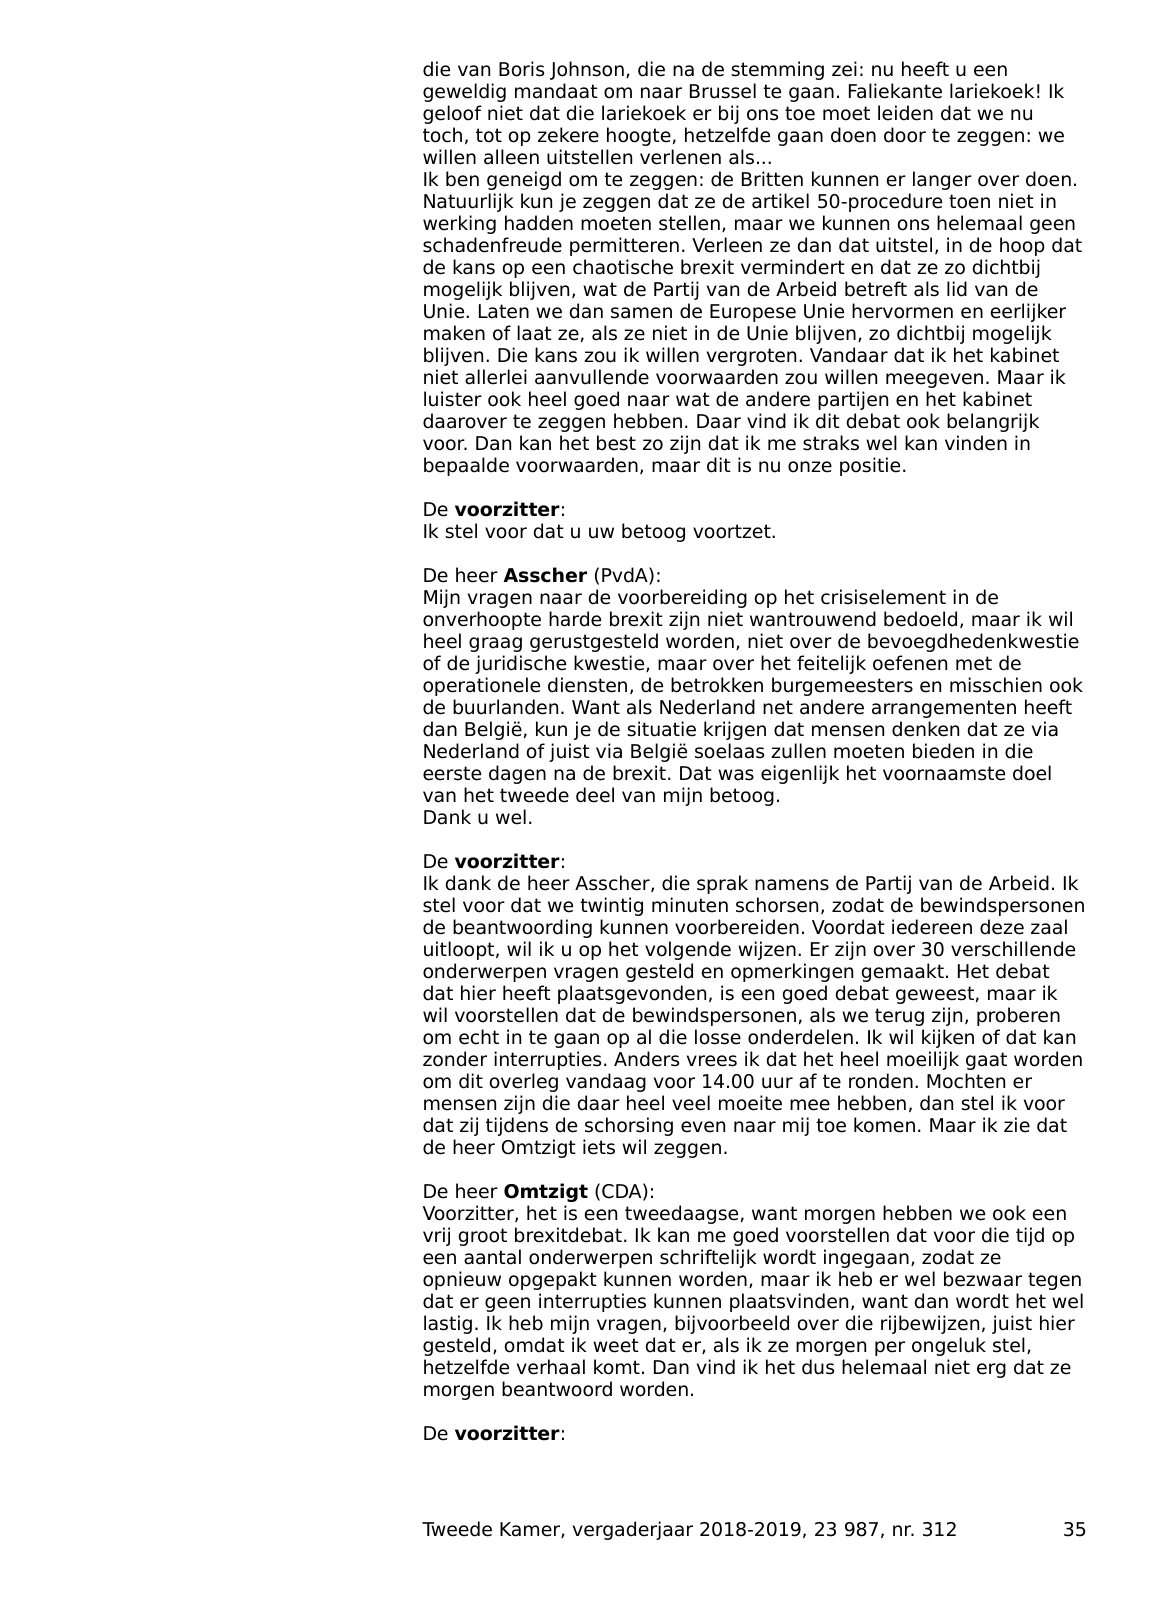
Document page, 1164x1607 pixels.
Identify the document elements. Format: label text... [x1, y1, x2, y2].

text De heer Omtzigt (CDA): [422, 1181, 1087, 1203]
text De voorzitter: [422, 851, 1087, 873]
text De voorzitter: [422, 499, 1087, 521]
text Dank u wel. [422, 807, 1087, 829]
text Ik stel voor dat u uw betoog voortzet. [422, 521, 1087, 543]
text De heer Asscher (PvdA): [422, 565, 1087, 587]
text Mijn vragen naar de voorbereiding op het crisiselement in de onverhoopte harde brexit zijn niet wantrouwend bedoeld, maar ik wil heel graag gerustgesteld worden, niet over de bevoegdhedenkwestie of de juridische kwestie, maar over het feitelijk oefenen met de operationele diensten, de betrokken burgemeesters en misschien ook de buurlanden. Want als Nederland net andere arrangementen heeft dan België, kun je de situatie krijgen dat mensen denken dat ze via Nederland of juist via België soelaas zullen moeten bieden in die eerste dagen na de brexit. Dat was eigenlijk het voornaamste doel van het tweede deel van mijn betoog. [422, 587, 1087, 807]
text die van Boris Johnson, die na de stemming zei: nu heeft u een geweldig mandaat om naar Brussel te gaan. Faliekante lariekoek! Ik geloof niet dat die lariekoek er bij ons toe moet leiden dat we nu toch, tot op zekere hoogte, hetzelfde gaan doen door te zeggen: we willen alleen uitstellen verlenen als... [422, 59, 1087, 169]
text Ik dank de heer Asscher, die sprak namens de Partij van de Arbeid. Ik stel voor dat we twintig minuten schorsen, zodat de bewindspersonen de beantwoording kunnen voorbereiden. Voordat iedereen deze zaal uitloopt, wil ik u op het volgende wijzen. Er zijn over 30 verschillende onderwerpen vragen gesteld en opmerkingen gemaakt. Het debat dat hier heeft plaatsgevonden, is een goed debat geweest, maar ik wil voorstellen dat de bewindspersonen, als we terug zijn, proberen om echt in te gaan op al die losse onderdelen. Ik wil kijken of dat kan zonder interrupties. Anders vrees ik dat het heel moeilijk gaat worden om dit overleg vandaag voor 14.00 uur af te ronden. Mochten er mensen zijn die daar heel veel moeite mee hebben, dan stel ik voor dat zij tijdens de schorsing even naar mij toe komen. Maar ik zie dat de heer Omtzigt iets wil zeggen. [422, 873, 1087, 1159]
text Voorzitter, het is een tweedaagse, want morgen hebben we ook een vrij groot brexitdebat. Ik kan me goed voorstellen dat voor die tijd op een aantal onderwerpen schriftelijk wordt ingegaan, zodat ze opnieuw opgepakt kunnen worden, maar ik heb er wel bezwaar tegen dat er geen interrupties kunnen plaatsvinden, want dan wordt het wel lastig. Ik heb mijn vragen, bijvoorbeeld over die rijbewijzen, juist hier gesteld, omdat ik weet dat er, als ik ze morgen per ongeluk stel, hetzelfde verhaal komt. Dan vind ik het dus helemaal niet erg dat ze morgen beantwoord worden. [422, 1203, 1087, 1401]
text De voorzitter: [422, 1423, 1087, 1445]
text Ik ben geneigd om te zeggen: de Britten kunnen er langer over doen. Natuurlijk kun je zeggen dat ze de artikel 50-procedure toen niet in werking hadden moeten stellen, maar we kunnen ons helemaal geen schadenfreude permitteren. Verleen ze dan dat uitstel, in de hoop dat de kans op een chaotische brexit vermindert en dat ze zo dichtbij mogelijk blijven, wat de Partij van de Arbeid betreft als lid van de Unie. Laten we dan samen de Europese Unie hervormen en eerlijker maken of laat ze, als ze niet in de Unie blijven, zo dichtbij mogelijk blijven. Die kans zou ik willen vergroten. Vandaar dat ik het kabinet niet allerlei aanvullende voorwaarden zou willen meegeven. Maar ik luister ook heel goed naar wat de andere partijen en het kabinet daarover te zeggen hebben. Daar vind ik dit debat ook belangrijk voor. Dan kan het best zo zijn dat ik me straks wel kan vinden in bepaalde voorwaarden, maar dit is nu onze positie. [422, 169, 1087, 477]
